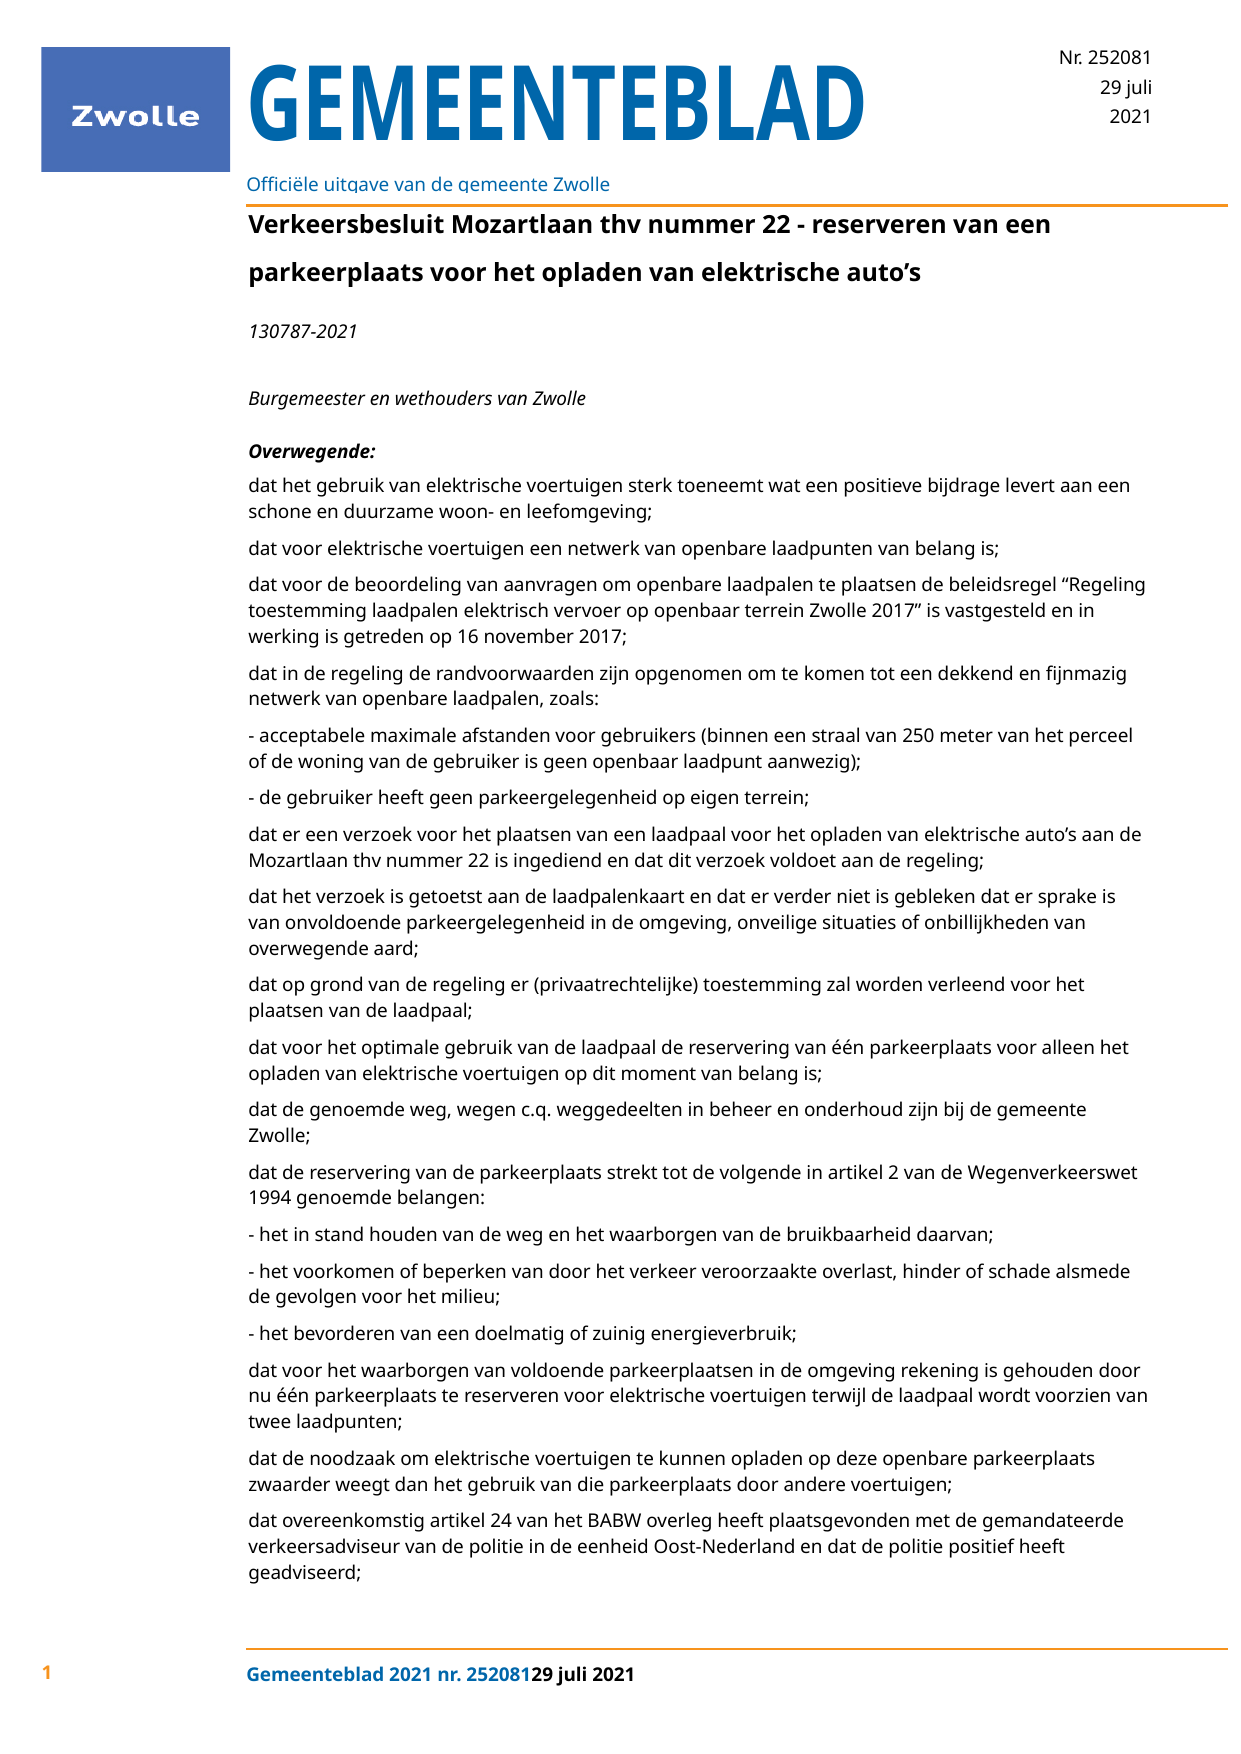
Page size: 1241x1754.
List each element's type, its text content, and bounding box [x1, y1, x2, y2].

text dat de noodzaak om elektrische voertuigen te kunnen opladen op deze openbare parkeerplaats zwaarder weegt dan het gebruik van die parkeerplaats door andere voertuigen; [248, 1445, 1152, 1497]
text Burgemeester en wethouders van Zwolle [248, 386, 1152, 411]
picture [41, 47, 231, 172]
text - acceptabele maximale afstanden voor gebruikers (binnen een straal van 250 meter van het perceel of de woning van de gebruiker is geen openbaar laadpunt aanwezig); [248, 722, 1152, 773]
text Verkeersbesluit Mozartlaan thv nummer 22 - reserveren van een parkeerplaats voor het opladen van elektrische auto’s [248, 207, 1152, 288]
text dat de genoemde weg, wegen c.q. weggedeelten in beheer en onderhoud zijn bij de gemeente Zwolle; [248, 1096, 1152, 1148]
text dat het gebruik van elektrische voertuigen sterk toeneemt wat een positieve bijdrage levert aan een schone en duurzame woon- en leefomgeving; [248, 472, 1152, 524]
text dat voor elektrische voertuigen een netwerk van openbare laadpunten van belang is; [248, 535, 1152, 561]
text dat in de regeling de randvoorwaarden zijn opgenomen om te komen tot een dekkend en fijnmazig netwerk van openbare laadpalen, zoals: [248, 660, 1152, 711]
text dat op grond van de regeling er (privaatrechtelijke) toestemming zal worden verleend voor het plaatsen van de laadpaal; [248, 972, 1152, 1023]
text dat voor het waarborgen van voldoende parkeerplaatsen in de omgeving rekening is gehouden door nu één parkeerplaats te reserveren voor elektrische voertuigen terwijl de laadpaal wordt voorzien van twee laadpunten; [248, 1357, 1152, 1434]
text dat overeenkomstig artikel 24 van het BABW overleg heeft plaatsgevonden met de gemandateerde verkeersadviseur van de politie in de eenheid Oost-Nederland en dat de politie positief heeft geadviseerd; [248, 1507, 1152, 1585]
text - het bevorderen van een doelmatig of zuinig energieverbruik; [248, 1320, 1152, 1346]
text 130787-2021 [248, 318, 1152, 344]
text dat voor de beoordeling van aanvragen om openbare laadpalen te plaatsen de beleidsregel “Regeling toestemming laadpalen elektrisch vervoer op openbaar terrein Zwolle 2017” is vastgesteld en in werking is getreden op 16 november 2017; [248, 572, 1152, 649]
text - het in stand houden van de weg en het waarborgen van de bruikbaarheid daarvan; [248, 1221, 1152, 1247]
text - het voorkomen of beperken van door het verkeer veroorzaakte overlast, hinder of schade alsmede de gevolgen voor het milieu; [248, 1258, 1152, 1309]
text dat het verzoek is getoetst aan de laadpalenkaart en dat er verder niet is gebleken dat er sprake is van onvoldoende parkeergelegenheid in de omgeving, onveilige situaties of onbillijkheden van overwegende aard; [248, 883, 1152, 961]
text dat de reservering van de parkeerplaats strekt tot de volgende in artikel 2 van de Wegenverkeerswet 1994 genoemde belangen: [248, 1159, 1152, 1210]
text Overwegende: [248, 438, 1152, 464]
text dat voor het optimale gebruik van de laadpaal de reservering van één parkeerplaats voor alleen het opladen van elektrische voertuigen op dit moment van belang is; [248, 1034, 1152, 1086]
text dat er een verzoek voor het plaatsen van een laadpaal voor het opladen van elektrische auto’s aan de Mozartlaan thv nummer 22 is ingediend en dat dit verzoek voldoet aan de regeling; [248, 821, 1152, 873]
text - de gebruiker heeft geen parkeergelegenheid op eigen terrein; [248, 784, 1152, 810]
